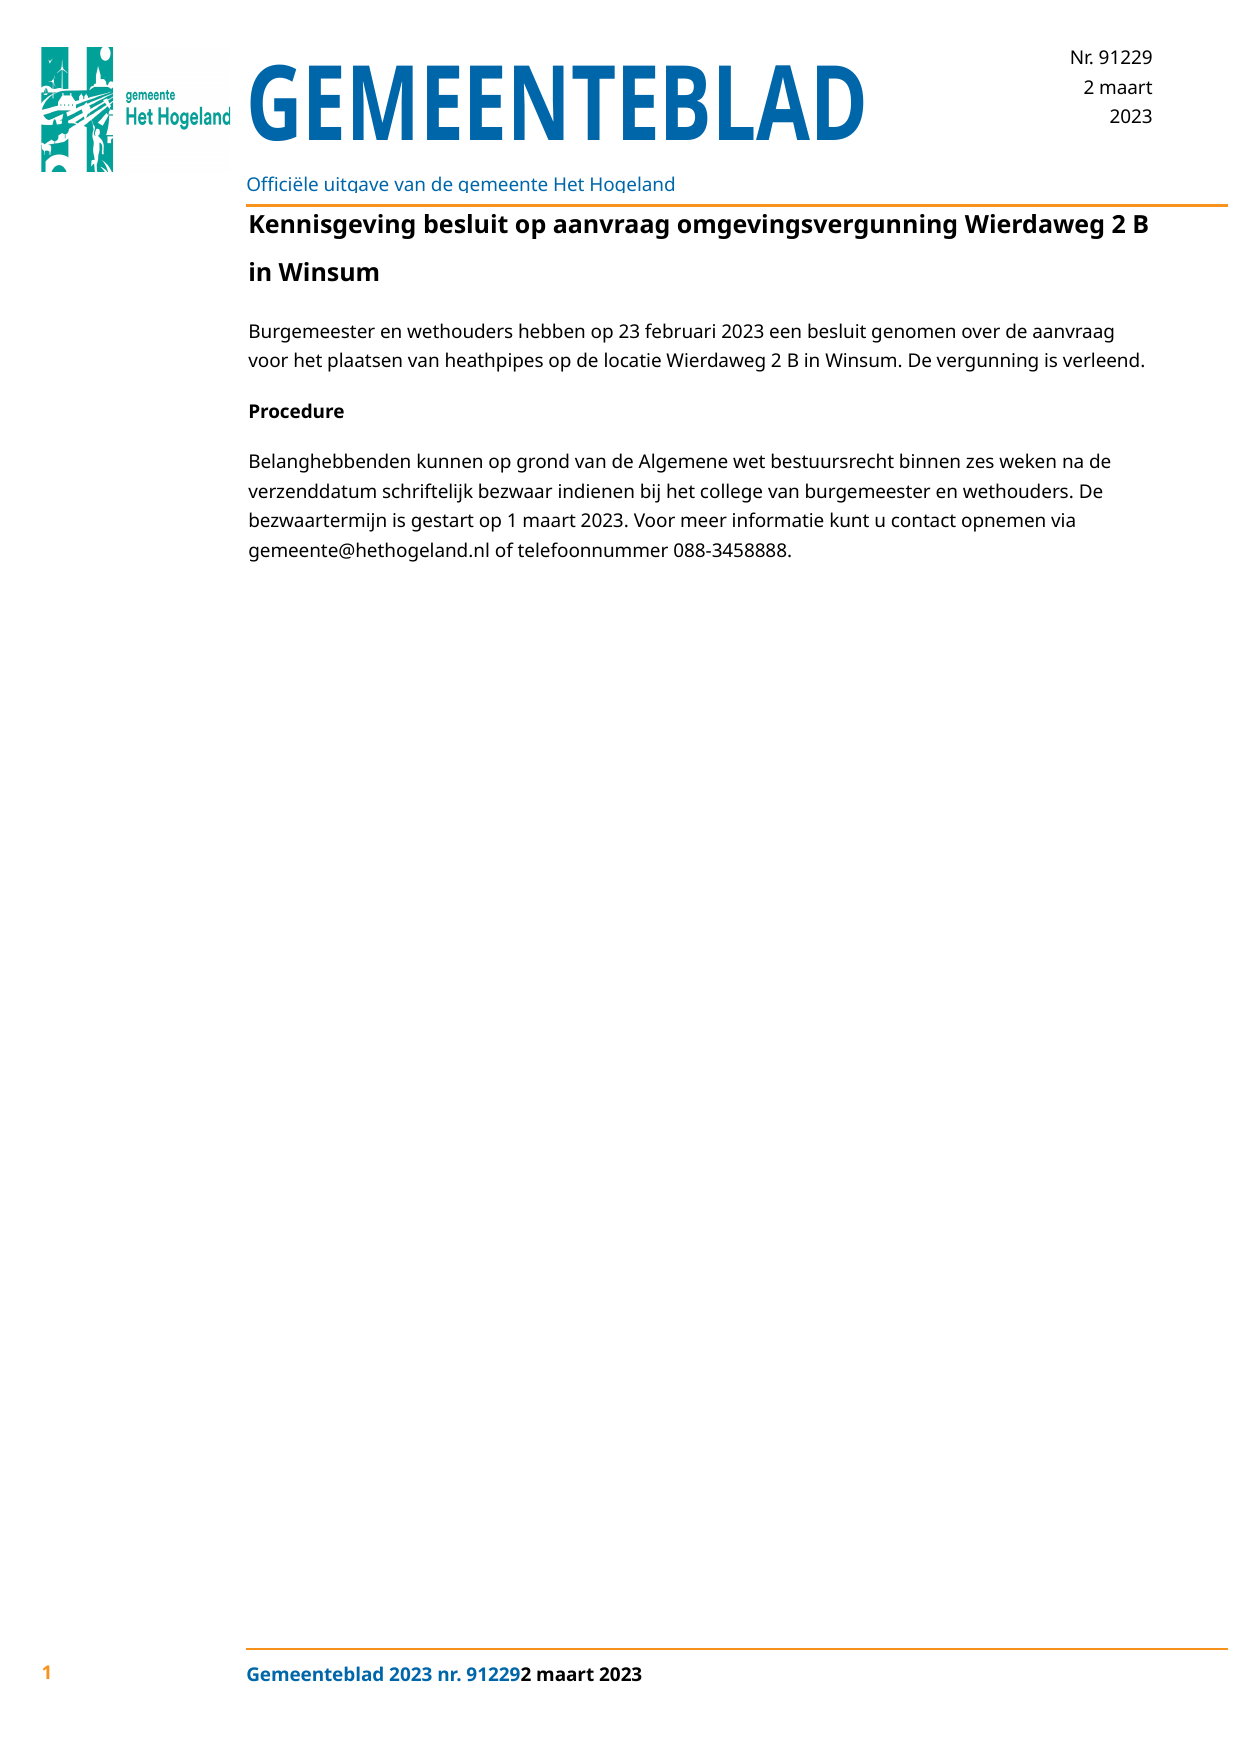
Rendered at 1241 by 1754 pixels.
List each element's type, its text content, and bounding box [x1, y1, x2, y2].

text Burgemeester en wethouders hebben op 23 februari 2023 een besluit genomen over de aanvraag voor het plaatsen van heathpipes op de locatie Wierdaweg 2 B in Winsum. De vergunning is verleend. [248, 318, 1152, 373]
text Kennisgeving besluit op aanvraag omgevingsvergunning Wierdaweg 2 B in Winsum [248, 207, 1152, 288]
text Belanghebbenden kunnen op grond van de Algemene wet bestuursrecht binnen zes weken na de verzenddatum schriftelijk bezwaar indienen bij het college van burgemeester en wethouders. De bezwaartermijn is gestart op 1 maart 2023. Voor meer informatie kunt u contact opnemen via gemeente@hethogeland.nl of telefoonnummer 088-3458888. [248, 448, 1152, 563]
text Procedure [248, 398, 1152, 424]
picture [41, 47, 231, 172]
